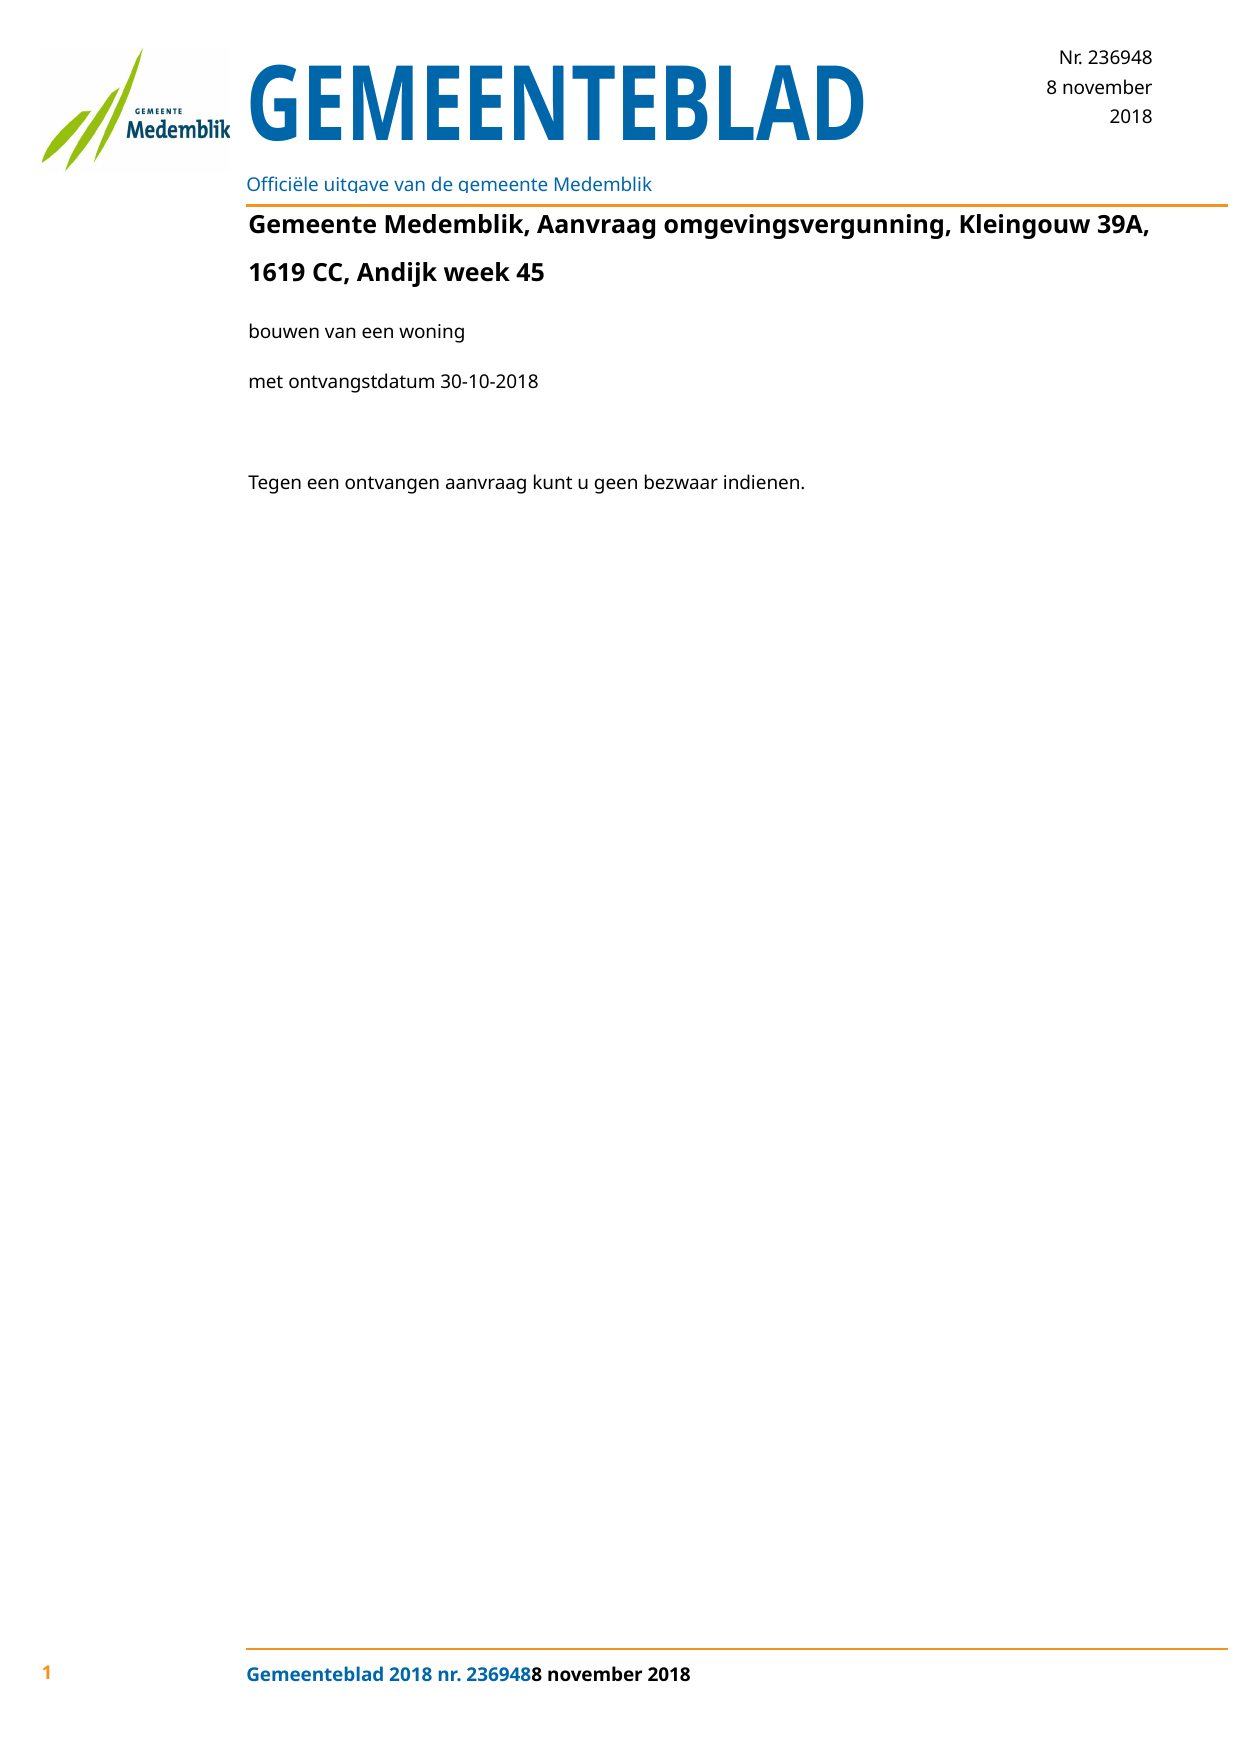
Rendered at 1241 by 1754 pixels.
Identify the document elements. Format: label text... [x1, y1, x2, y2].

text Gemeente Medemblik, Aanvraag omgevingsvergunning, Kleingouw 39A, 1619 CC, Andijk week 45 [248, 207, 1152, 288]
picture [41, 47, 231, 172]
text bouwen van een woning [248, 318, 1152, 344]
text Tegen een ontvangen aanvraag kunt u geen bezwaar indienen. [248, 469, 1152, 495]
text met ontvangstdatum 30-10-2018 [248, 368, 1152, 394]
